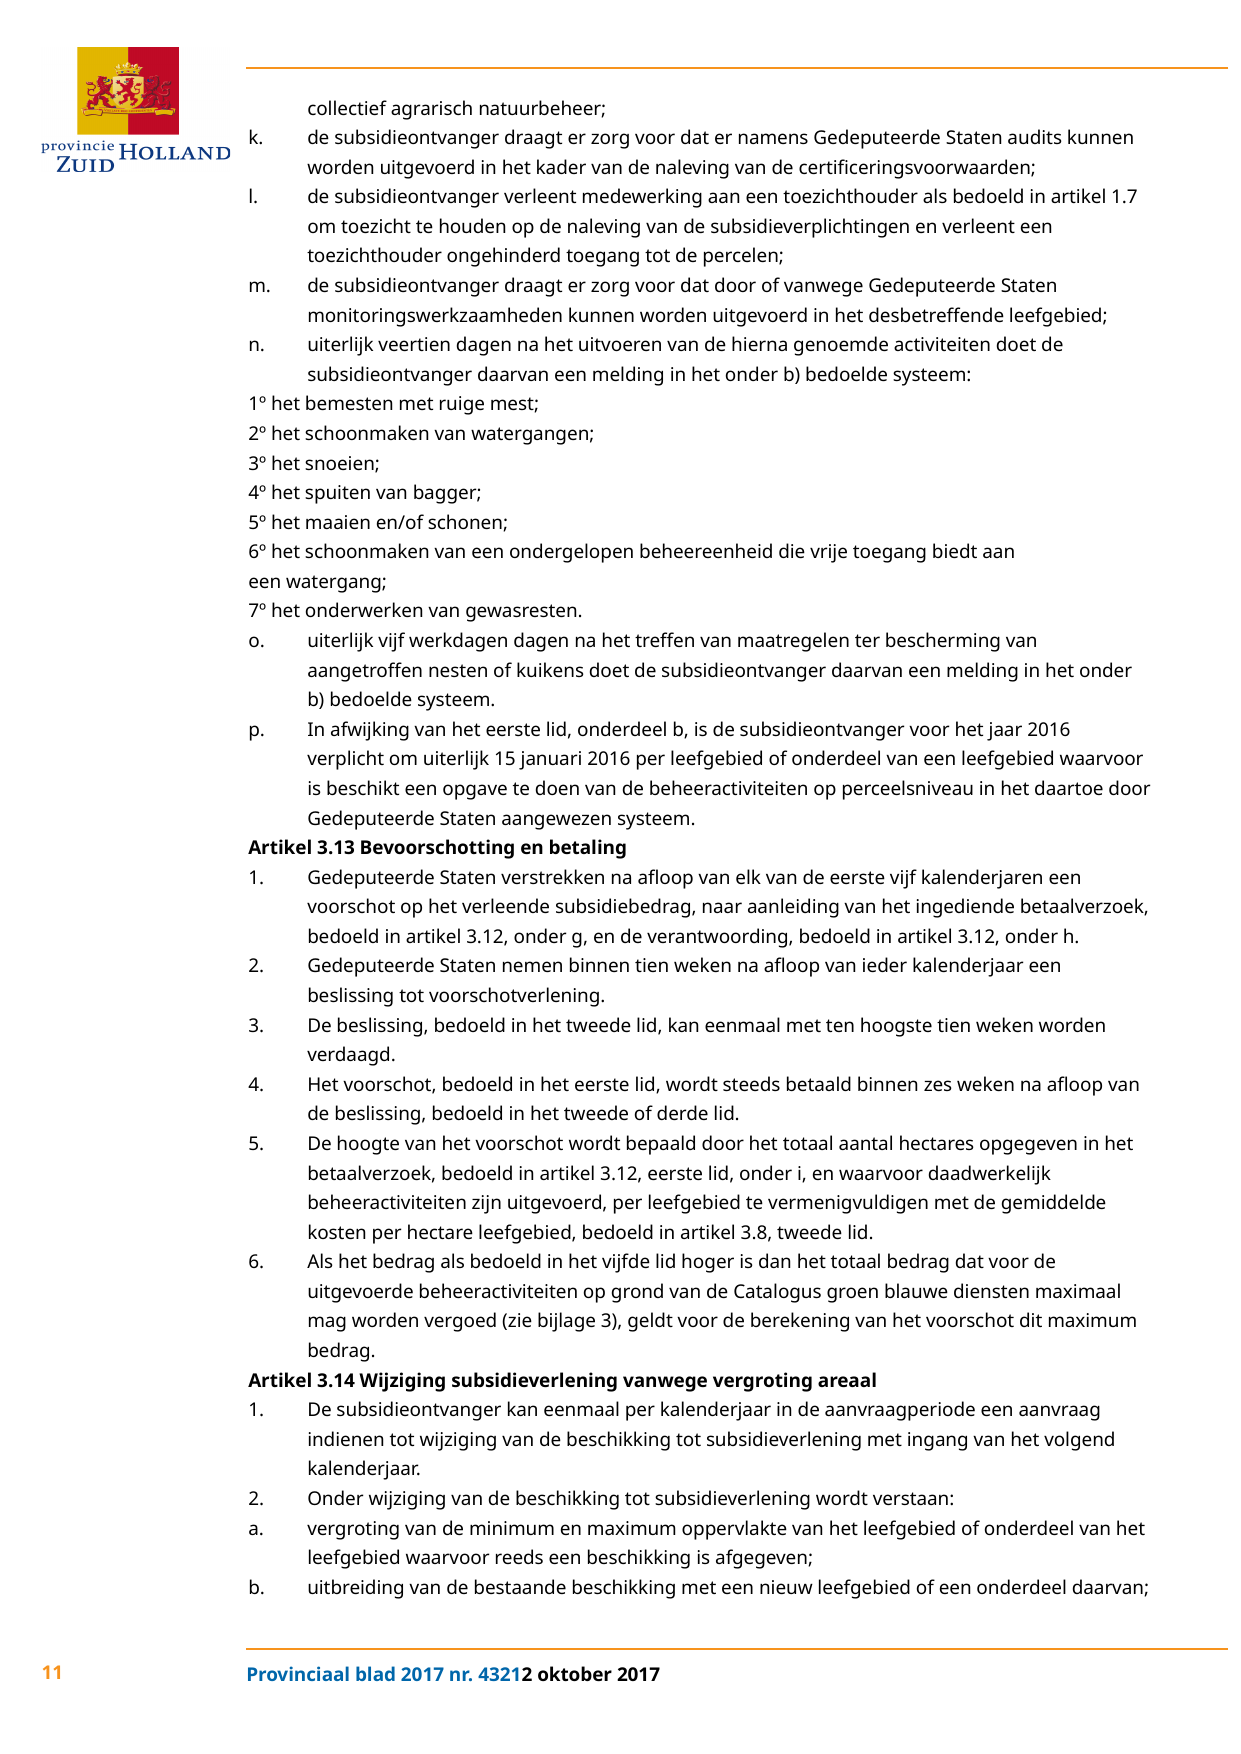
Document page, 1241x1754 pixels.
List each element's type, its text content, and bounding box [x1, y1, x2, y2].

list De subsidieontvanger kan eenmaal per kalenderjaar in de aanvraagperiode een aanvraag indienen tot wijziging van de beschikking tot subsidieverlening met ingang van het volgend kalenderjaar. [248, 1396, 1152, 1481]
list de subsidieontvanger verleent medewerking aan een toezichthouder als bedoeld in artikel 1.7 om toezicht te houden op de naleving van de subsidieverplichtingen en verleent een toezichthouder ongehinderd toegang tot de percelen; [248, 183, 1152, 268]
list de subsidieontvanger draagt er zorg voor dat er namens Gedeputeerde Staten audits kunnen worden uitgevoerd in het kader van de naleving van de certificeringsvoorwaarden; [248, 124, 1152, 180]
text 3º het snoeien; [248, 450, 1152, 476]
list uiterlijk vijf werkdagen dagen na het treffen van maatregelen ter bescherming van aangetroffen nesten of kuikens doet de subsidieontvanger daarvan een melding in het onder b) bedoelde systeem. [248, 627, 1152, 712]
list Gedeputeerde Staten verstrekken na afloop van elk van de eerste vijf kalenderjaren een voorschot op het verleende subsidiebedrag, naar aanleiding van het ingediende betaalverzoek, bedoeld in artikel 3.12, onder g, en de verantwoording, bedoeld in artikel 3.12, onder h. [248, 864, 1152, 949]
text 1º het bemesten met ruige mest; [248, 391, 1152, 416]
list uiterlijk veertien dagen na het uitvoeren van de hierna genoemde activiteiten doet de subsidieontvanger daarvan een melding in het onder b) bedoelde systeem: [248, 331, 1152, 387]
picture [41, 47, 231, 172]
text 2º het schoonmaken van watergangen; [248, 420, 1152, 446]
list vergroting van de minimum en maximum oppervlakte van het leefgebied of onderdeel van het leefgebied waarvoor reeds een beschikking is afgegeven; [248, 1515, 1152, 1570]
list uitbreiding van de bestaande beschikking met een nieuw leefgebied of een onderdeel daarvan; [248, 1574, 1152, 1600]
list Het voorschot, bedoeld in het eerste lid, wordt steeds betaald binnen zes weken na afloop van de beslissing, bedoeld in het tweede of derde lid. [248, 1071, 1152, 1126]
text Artikel 3.13 Bevoorschotting en betaling [248, 834, 1152, 860]
list de subsidieontvanger draagt er zorg voor dat door of vanwege Gedeputeerde Staten monitoringswerkzaamheden kunnen worden uitgevoerd in het desbetreffende leefgebied; [248, 272, 1152, 328]
text Artikel 3.14 Wijziging subsidieverlening vanwege vergroting areaal [248, 1367, 1152, 1393]
text 5º het maaien en/of schonen; [248, 509, 1152, 535]
list collectief agrarisch natuurbeheer; [248, 95, 1152, 121]
list De beslissing, bedoeld in het tweede lid, kan eenmaal met ten hoogste tien weken worden verdaagd. [248, 1012, 1152, 1067]
text 4º het spuiten van bagger; [248, 479, 1152, 505]
text een watergang; [248, 568, 1152, 594]
text 7º het onderwerken van gewasresten. [248, 598, 1152, 623]
list Gedeputeerde Staten nemen binnen tien weken na afloop van ieder kalenderjaar een beslissing tot voorschotverlening. [248, 953, 1152, 1008]
list De hoogte van het voorschot wordt bepaald door het totaal aantal hectares opgegeven in het betaalverzoek, bedoeld in artikel 3.12, eerste lid, onder i, en waarvoor daadwerkelijk beheeractiviteiten zijn uitgevoerd, per leefgebied te vermenigvuldigen met de gemiddelde kosten per hectare leefgebied, bedoeld in artikel 3.8, tweede lid. [248, 1130, 1152, 1245]
list Als het bedrag als bedoeld in het vijfde lid hoger is dan het totaal bedrag dat voor de uitgevoerde beheeractiviteiten op grond van de Catalogus groen blauwe diensten maximaal mag worden vergoed (zie bijlage 3), geldt voor de berekening van het voorschot dit maximum bedrag. [248, 1248, 1152, 1363]
text 6º het schoonmaken van een ondergelopen beheereenheid die vrije toegang biedt aan [248, 538, 1152, 564]
list In afwijking van het eerste lid, onderdeel b, is de subsidieontvanger voor het jaar 2016 verplicht om uiterlijk 15 januari 2016 per leefgebied of onderdeel van een leefgebied waarvoor is beschikt een opgave te doen van de beheeractiviteiten op perceelsniveau in het daartoe door Gedeputeerde Staten aangewezen systeem. [248, 716, 1152, 831]
list Onder wijziging van de beschikking tot subsidieverlening wordt verstaan: [248, 1485, 1152, 1511]
